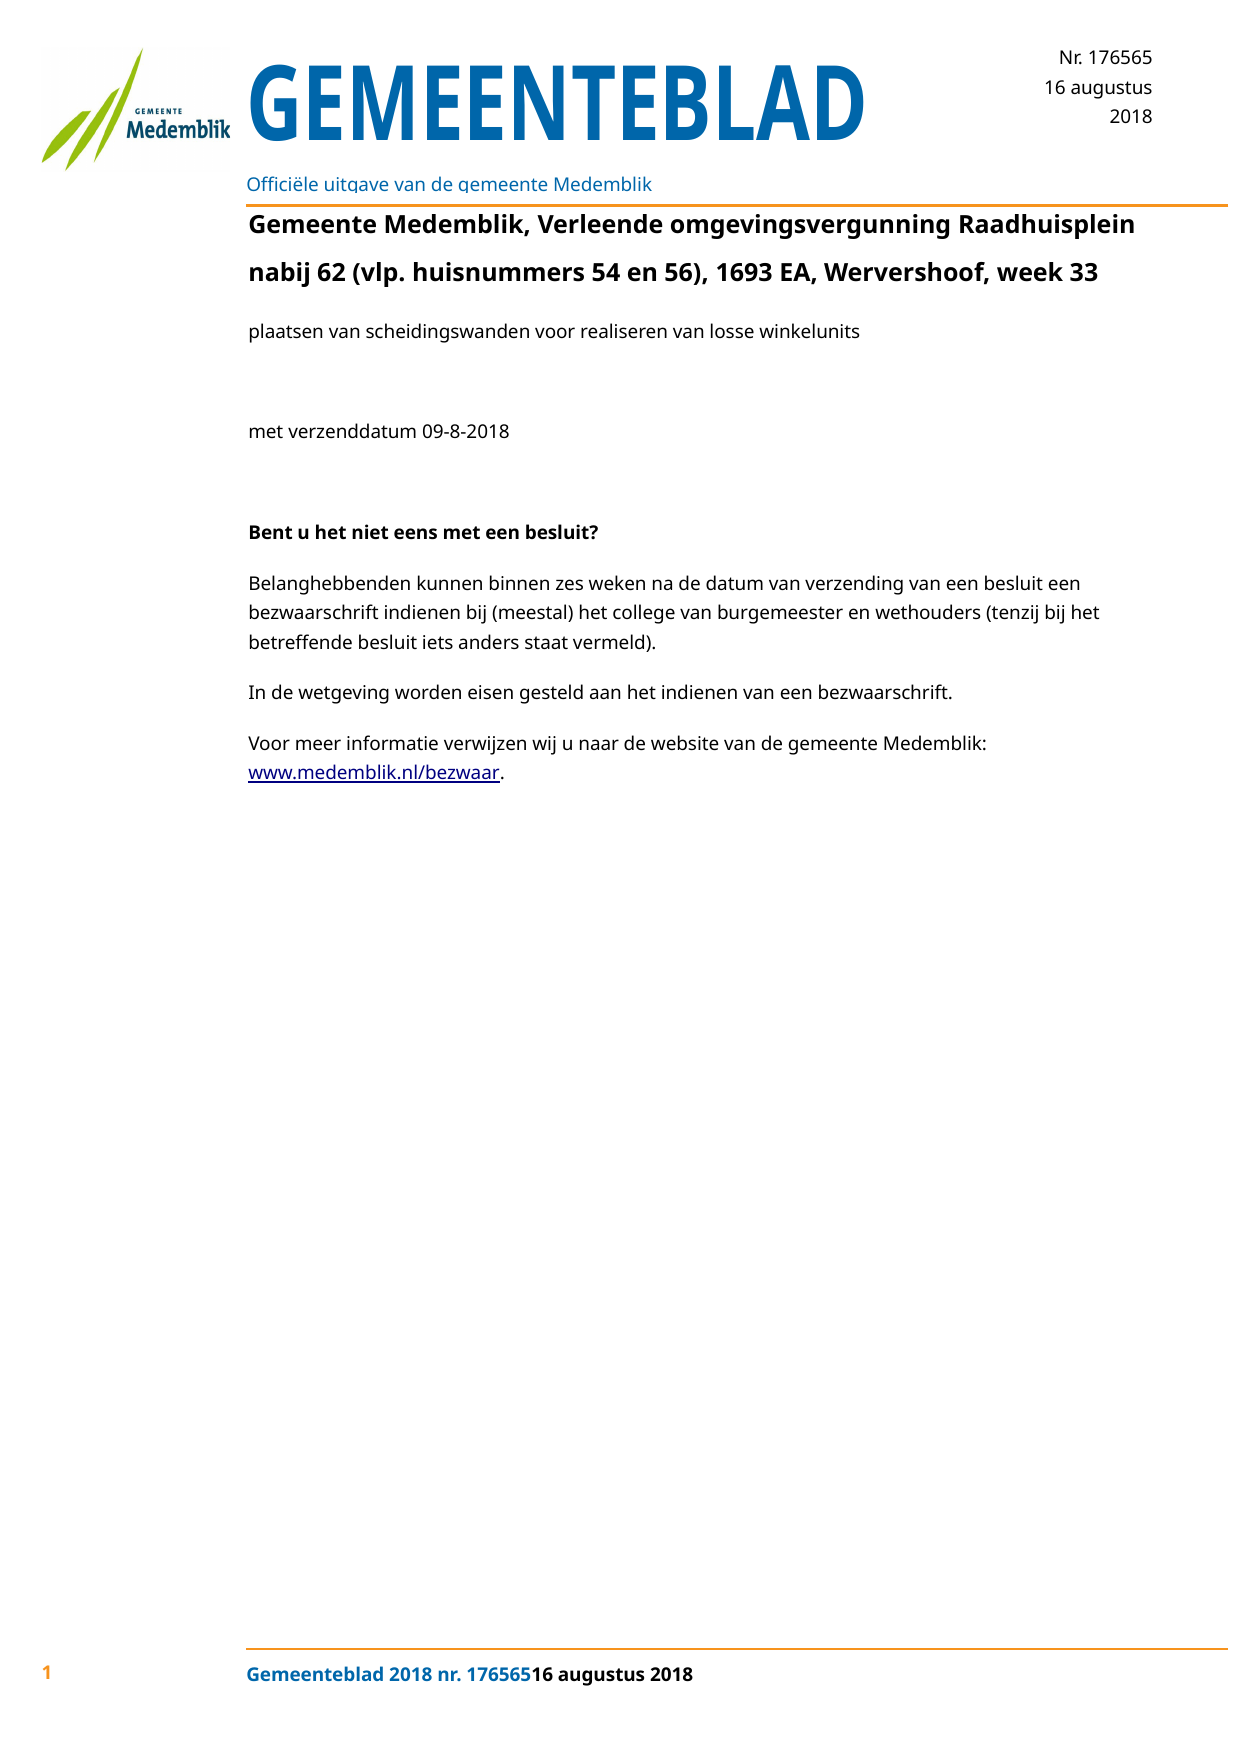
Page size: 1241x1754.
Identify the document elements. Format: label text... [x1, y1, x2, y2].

picture [41, 47, 231, 172]
text met verzenddatum 09-8-2018 [248, 419, 1152, 444]
text Gemeente Medemblik, Verleende omgevingsvergunning Raadhuisplein nabij 62 (vlp. huisnummers 54 en 56), 1693 EA, Wervershoof, week 33 [248, 207, 1152, 288]
text plaatsen van scheidingswanden voor realiseren van losse winkelunits [248, 318, 1152, 344]
text Voor meer informatie verwijzen wij u naar de website van de gemeente Medemblik: www.medemblik.nl/bezwaar. [248, 730, 1152, 785]
text Bent u het niet eens met een besluit? [248, 519, 1152, 545]
text Belanghebbenden kunnen binnen zes weken na de datum van verzending van een besluit een bezwaarschrift indienen bij (meestal) het college van burgemeester en wethouders (tenzij bij het betreffende besluit iets anders staat vermeld). [248, 570, 1152, 655]
text In de wetgeving worden eisen gesteld aan het indienen van een bezwaarschrift. [248, 679, 1152, 705]
